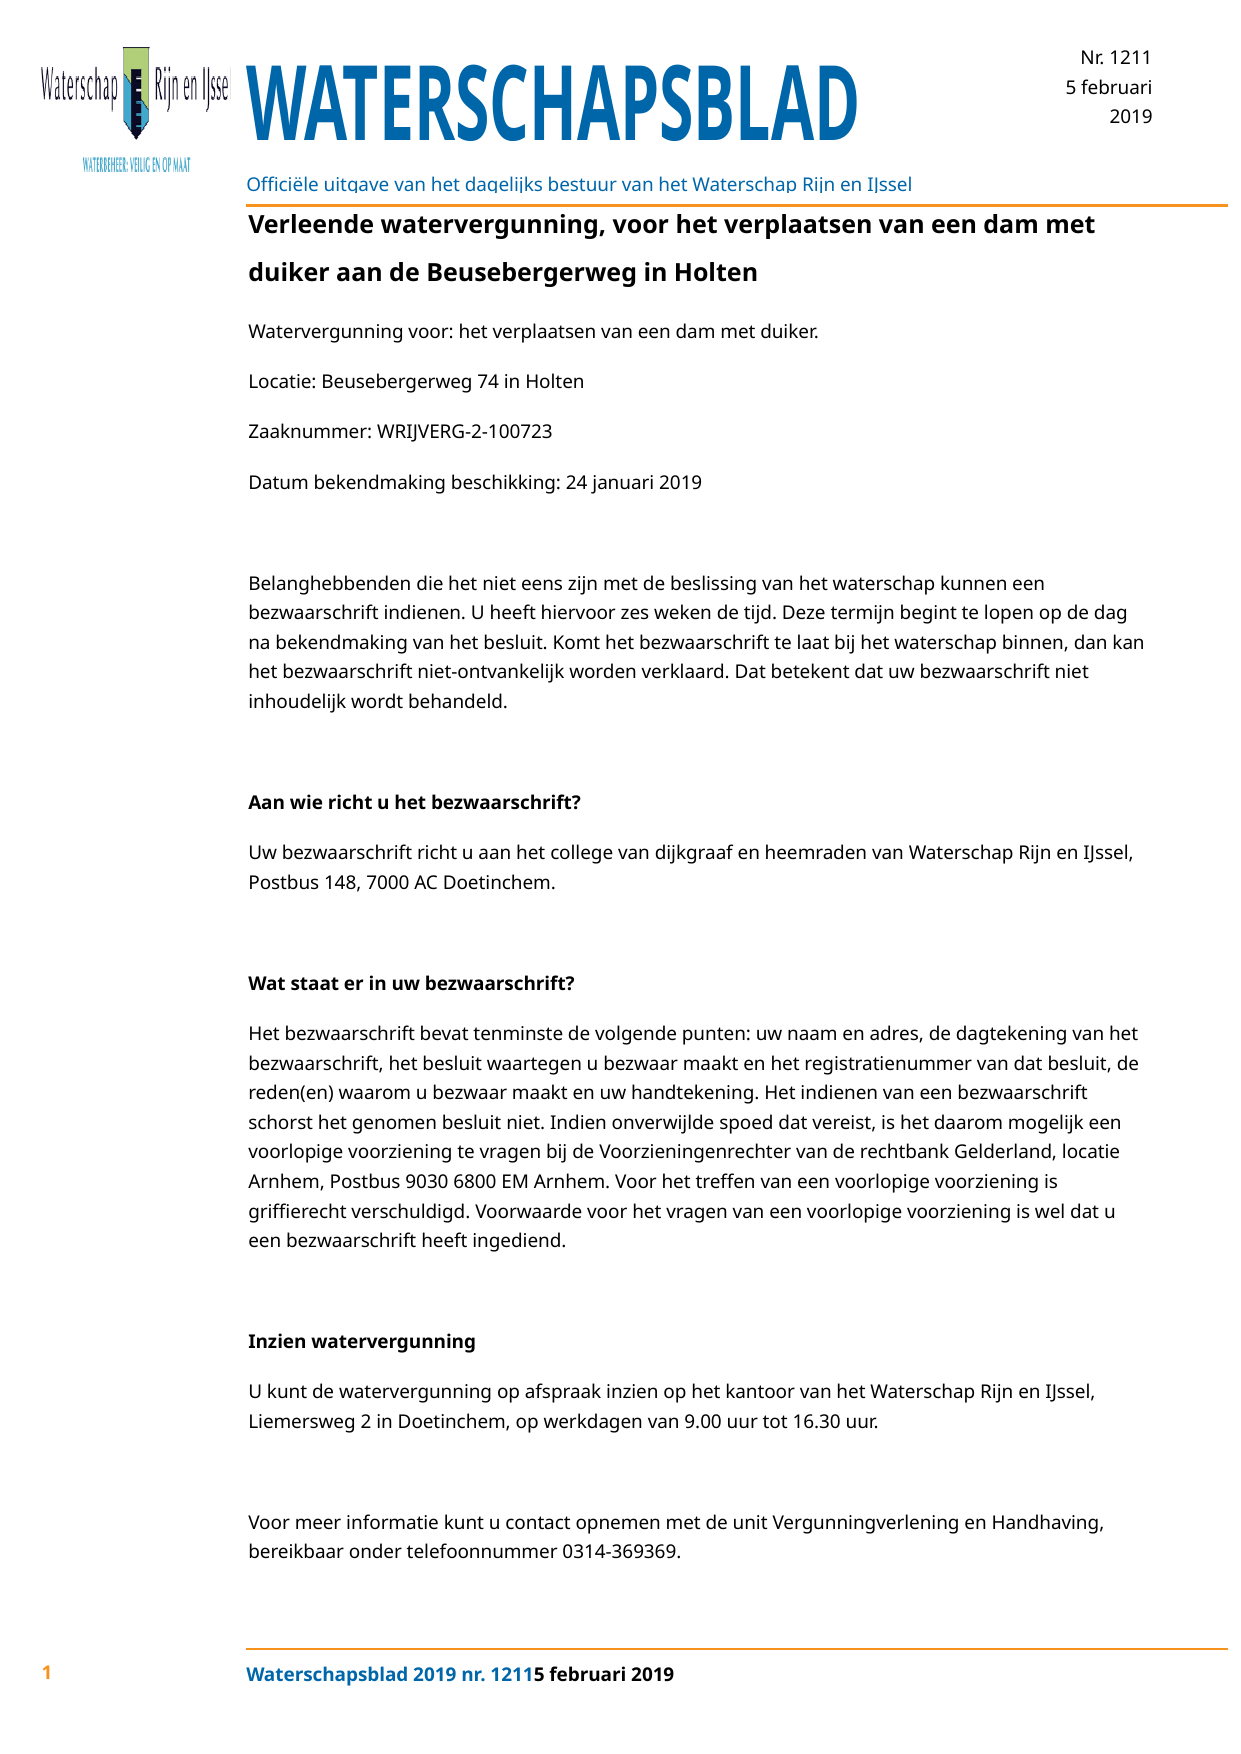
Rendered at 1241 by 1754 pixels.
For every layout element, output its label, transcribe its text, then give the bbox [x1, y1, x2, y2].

text Belanghebbenden die het niet eens zijn met de beslissing van het waterschap kunnen een bezwaarschrift indienen. U heeft hiervoor zes weken de tijd. Deze termijn begint te lopen op de dag na bekendmaking van het besluit. Komt het bezwaarschrift te laat bij het waterschap binnen, dan kan het bezwaarschrift niet-ontvankelijk worden verklaard. Dat betekent dat uw bezwaarschrift niet inhoudelijk wordt behandeld. [248, 570, 1152, 714]
text Zaaknummer: WRIJVERG-2-100723 [248, 419, 1152, 444]
text Het bezwaarschrift bevat tenminste de volgende punten: uw naam en adres, de dagtekening van het bezwaarschrift, het besluit waartegen u bezwaar maakt en het registratienummer van dat besluit, de reden(en) waarom u bezwaar maakt en uw handtekening. Het indienen van een bezwaarschrift schorst het genomen besluit niet. Indien onverwijlde spoed dat vereist, is het daarom mogelijk een voorlopige voorziening te vragen bij de Voorzieningenrechter van de rechtbank Gelderland, locatie Arnhem, Postbus 9030 6800 EM Arnhem. Voor het treffen van een voorlopige voorziening is griffierecht verschuldigd. Voorwaarde voor het vragen van een voorlopige voorziening is wel dat u een bezwaarschrift heeft ingediend. [248, 1020, 1152, 1253]
text Uw bezwaarschrift richt u aan het college van dijkgraaf en heemraden van Waterschap Rijn en IJssel, Postbus 148, 7000 AC Doetinchem. [248, 839, 1152, 895]
text Aan wie richt u het bezwaarschrift? [248, 789, 1152, 815]
text U kunt de watervergunning op afspraak inzien op het kantoor van het Waterschap Rijn en IJssel, Liemersweg 2 in Doetinchem, op werkdagen van 9.00 uur tot 16.30 uur. [248, 1379, 1152, 1434]
text Locatie: Beusebergerweg 74 in Holten [248, 368, 1152, 394]
text Voor meer informatie kunt u contact opnemen met de unit Vergunningverlening en Handhaving, bereikbaar onder telefoonnummer 0314-369369. [248, 1509, 1152, 1564]
text Watervergunning voor: het verplaatsen van een dam met duiker. [248, 318, 1152, 344]
text Datum bekendmaking beschikking: 24 januari 2019 [248, 469, 1152, 495]
text Wat staat er in uw bezwaarschrift? [248, 970, 1152, 996]
picture [41, 47, 231, 172]
text Verleende watervergunning, voor het verplaatsen van een dam met duiker aan de Beusebergerweg in Holten [248, 207, 1152, 288]
text Inzien watervergunning [248, 1328, 1152, 1354]
